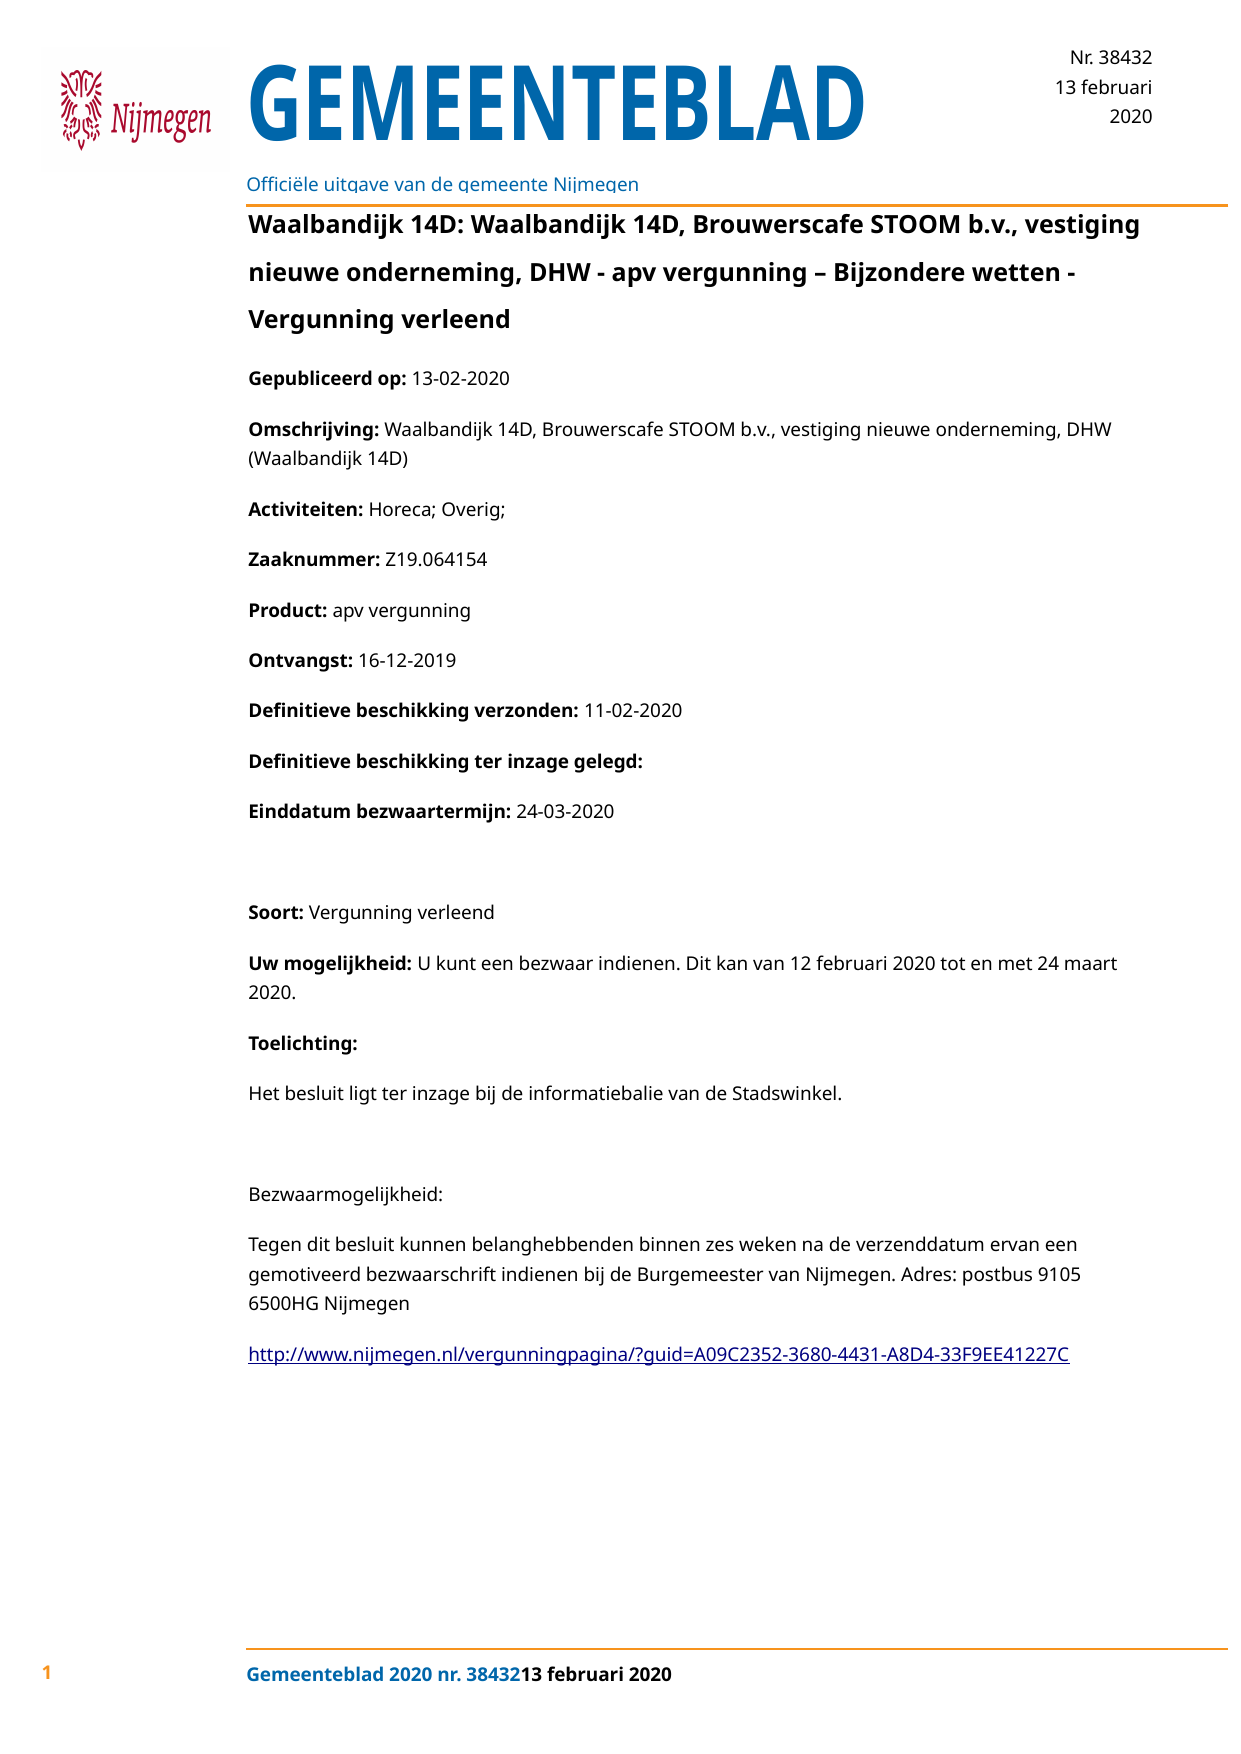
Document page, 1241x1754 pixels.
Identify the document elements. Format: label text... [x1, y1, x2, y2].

text Het besluit ligt ter inzage bij de informatiebalie van de Stadswinkel. [248, 1080, 1152, 1106]
text Gepubliceerd op: 13-02-2020 [248, 366, 1152, 391]
text Definitieve beschikking verzonden: 11-02-2020 [248, 698, 1152, 723]
text Uw mogelijkheid: U kunt een bezwaar indienen. Dit kan van 12 februari 2020 tot en met 24 maart 2020. [248, 950, 1152, 1005]
text http://www.nijmegen.nl/vergunningpagina/?guid=A09C2352-3680-4431-A8D4-33F9EE41227C [248, 1341, 1152, 1367]
text Tegen dit besluit kunnen belanghebbenden binnen zes weken na de verzenddatum ervan een gemotiveerd bezwaarschrift indienen bij de Burgemeester van Nijmegen. Adres: postbus 9105 6500HG Nijmegen [248, 1231, 1152, 1316]
text Toelichting: [248, 1030, 1152, 1055]
text Einddatum bezwaartermijn: 24-03-2020 [248, 798, 1152, 824]
text Zaaknummer: Z19.064154 [248, 546, 1152, 572]
text Soort: Vergunning verleend [248, 899, 1152, 925]
text Activiteiten: Horeca; Overig; [248, 496, 1152, 522]
picture [41, 47, 231, 172]
text Product: apv vergunning [248, 597, 1152, 622]
text Ontvangst: 16-12-2019 [248, 647, 1152, 673]
text Definitieve beschikking ter inzage gelegd: [248, 748, 1152, 774]
text Bezwaarmogelijkheid: [248, 1181, 1152, 1207]
text Waalbandijk 14D: Waalbandijk 14D, Brouwerscafe STOOM b.v., vestiging nieuwe onderneming, DHW - apv vergunning – Bijzondere wetten - Vergunning verleend [248, 207, 1152, 336]
text Omschrijving: Waalbandijk 14D, Brouwerscafe STOOM b.v., vestiging nieuwe onderneming, DHW (Waalbandijk 14D) [248, 416, 1152, 471]
